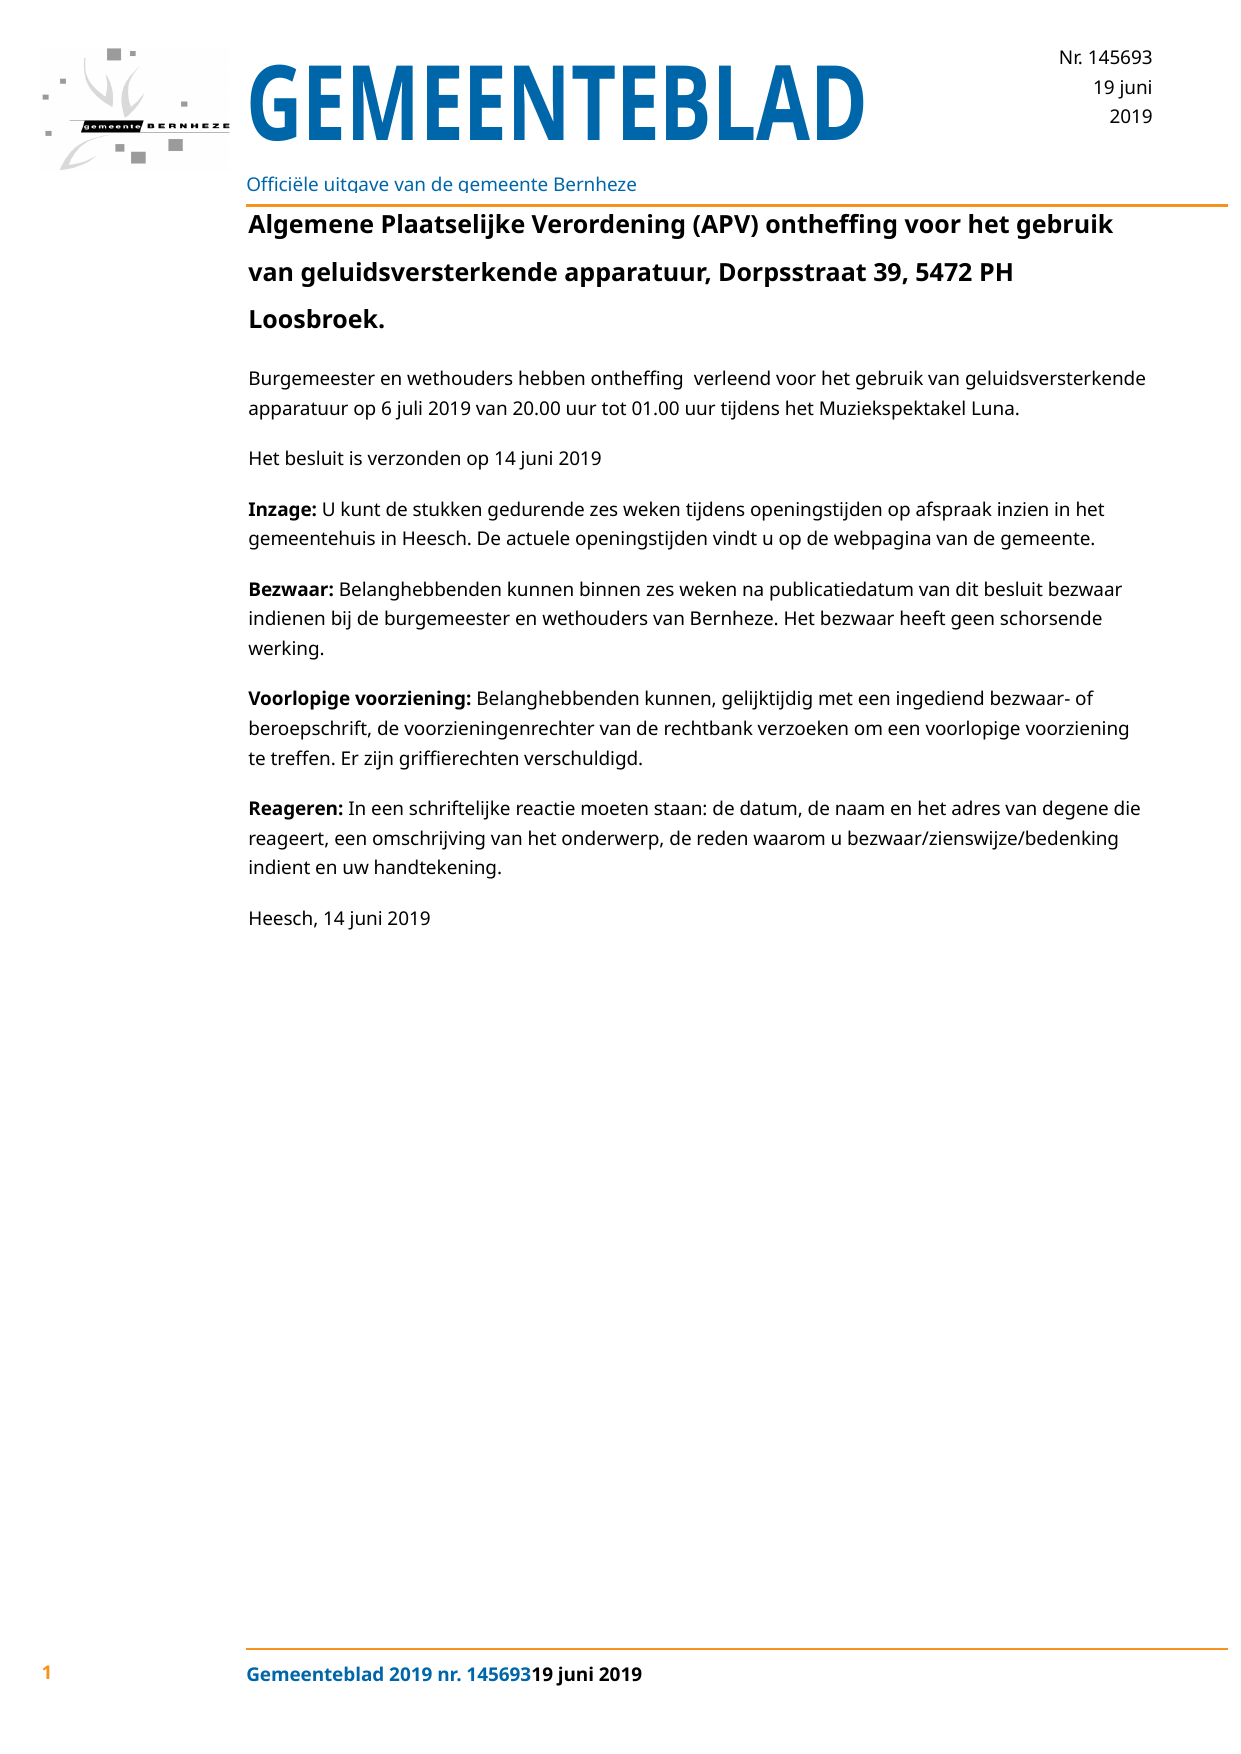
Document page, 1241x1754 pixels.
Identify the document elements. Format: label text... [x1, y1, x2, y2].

text Bezwaar: Belanghebbenden kunnen binnen zes weken na publicatiedatum van dit besluit bezwaar indienen bij de burgemeester en wethouders van Bernheze. Het bezwaar heeft geen schorsende werking. [248, 576, 1152, 661]
text Het besluit is verzonden op 14 juni 2019 [248, 446, 1152, 471]
text Reageren: In een schriftelijke reactie moeten staan: de datum, de naam en het adres van degene die reageert, een omschrijving van het onderwerp, de reden waarom u bezwaar/zienswijze/bedenking indient en uw handtekening. [248, 795, 1152, 880]
text Voorlopige voorziening: Belanghebbenden kunnen, gelijktijdig met een ingediend bezwaar- of beroepschrift, de voorzieningenrechter van de rechtbank verzoeken om een voorlopige voorziening te treffen. Er zijn griffierechten verschuldigd. [248, 686, 1152, 770]
text Inzage: U kunt de stukken gedurende zes weken tijdens openingstijden op afspraak inzien in het gemeentehuis in Heesch. De actuele openingstijden vindt u op de webpagina van de gemeente. [248, 496, 1152, 551]
text Algemene Plaatselijke Verordening (APV) ontheffing voor het gebruik van geluidsversterkende apparatuur, Dorpsstraat 39, 5472 PH Loosbroek. [248, 207, 1152, 336]
text Heesch, 14 juni 2019 [248, 905, 1152, 930]
text Burgemeester en wethouders hebben ontheffing verleend voor het gebruik van geluidsversterkende apparatuur op 6 juli 2019 van 20.00 uur tot 01.00 uur tijdens het Muziekspektakel Luna. [248, 366, 1152, 421]
picture [41, 47, 231, 172]
